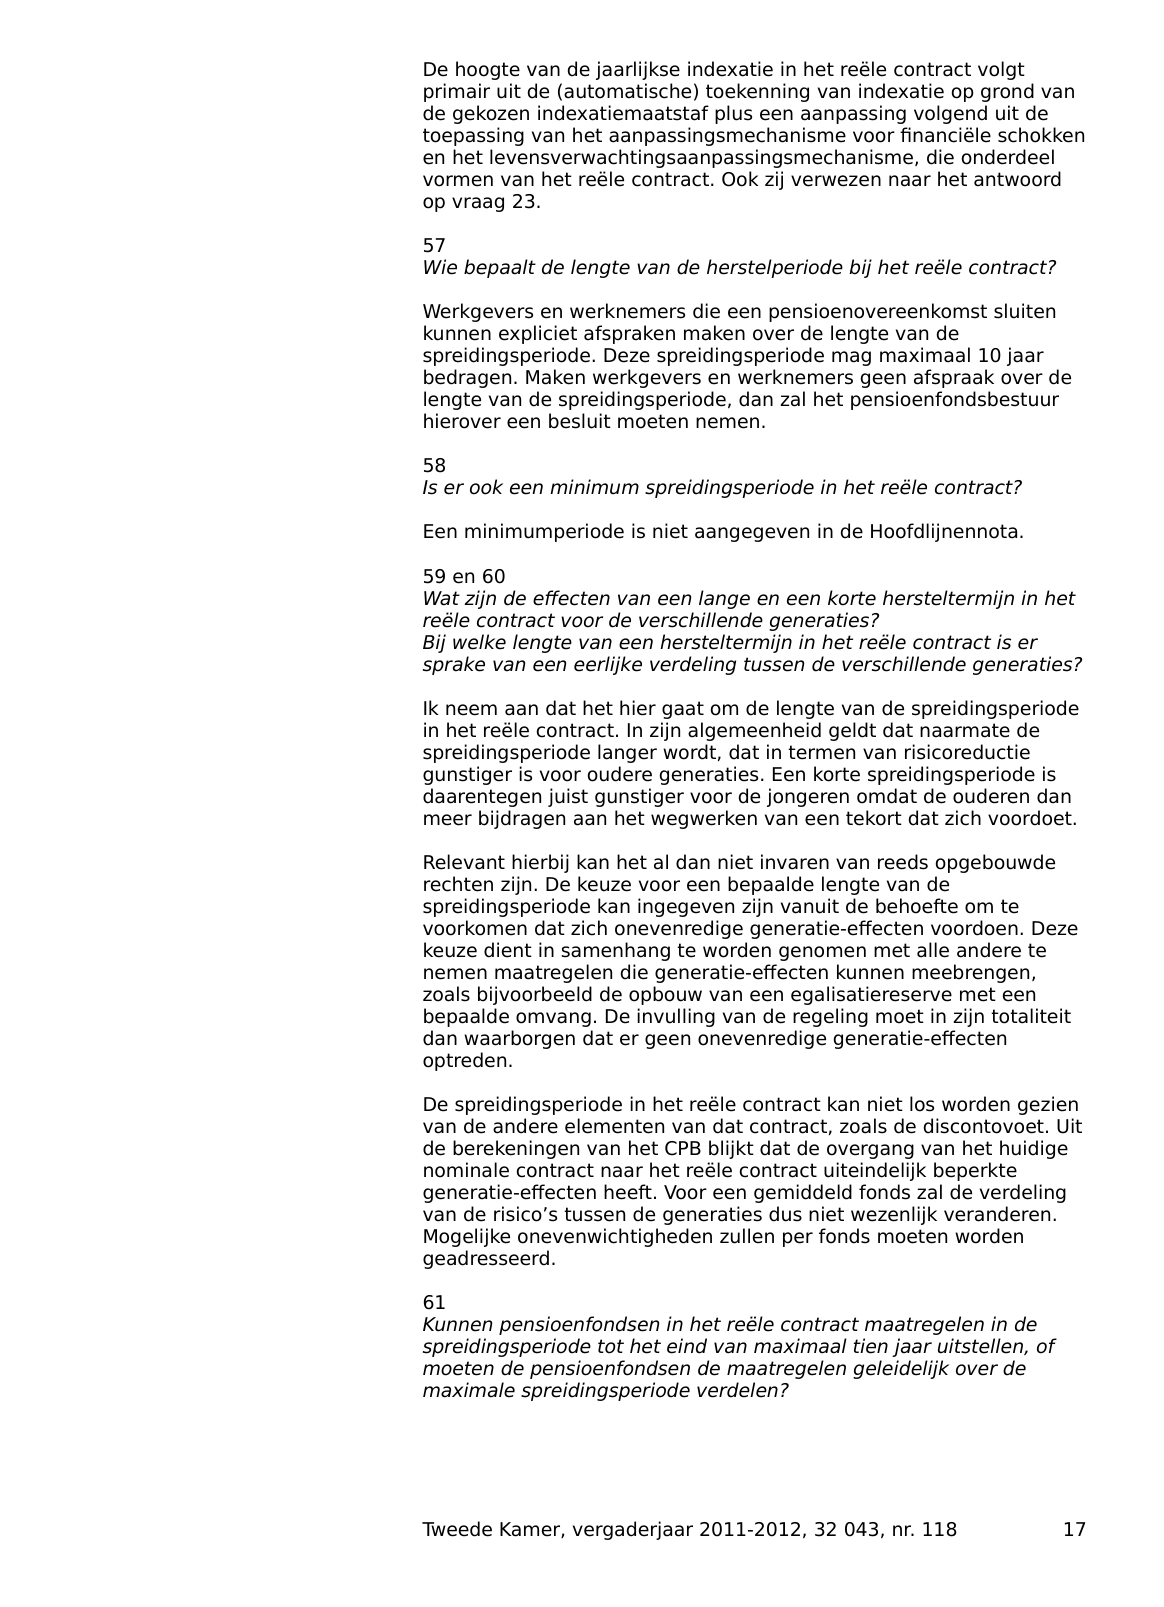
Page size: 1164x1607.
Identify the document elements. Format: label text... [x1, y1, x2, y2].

text 61 [422, 1292, 1087, 1314]
text Een minimumperiode is niet aangegeven in de Hoofdlijnennota. [422, 521, 1087, 543]
text Relevant hierbij kan het al dan niet invaren van reeds opgebouwde rechten zijn. De keuze voor een bepaalde lengte van de spreidingsperiode kan ingegeven zijn vanuit de behoefte om te voorkomen dat zich onevenredige generatie-effecten voordoen. Deze keuze dient in samenhang te worden genomen met alle andere te nemen maatregelen die generatie-effecten kunnen meebrengen, zoals bijvoorbeeld de opbouw van een egalisatiereserve met een bepaalde omvang. De invulling van de regeling moet in zijn totaliteit dan waarborgen dat er geen onevenredige generatie-effecten optreden. [422, 852, 1087, 1072]
text Ik neem aan dat het hier gaat om de lengte van de spreidingsperiode in het reële contract. In zijn algemeenheid geldt dat naarmate de spreidingsperiode langer wordt, dat in termen van risicoreductie gunstiger is voor oudere generaties. Een korte spreidingsperiode is daarentegen juist gunstiger voor de jongeren omdat de ouderen dan meer bijdragen aan het wegwerken van een tekort dat zich voordoet. [422, 698, 1087, 829]
text 58 [422, 455, 1087, 477]
text Wat zijn de effecten van een lange en een korte hersteltermijn in het reële contract voor de verschillende generaties? [422, 588, 1087, 632]
text Bij welke lengte van een hersteltermijn in het reële contract is er sprake van een eerlijke verdeling tussen de verschillende generaties? [422, 632, 1087, 676]
text De spreidingsperiode in het reële contract kan niet los worden gezien van de andere elementen van dat contract, zoals de discontovoet. Uit de berekeningen van het CPB blijkt dat de overgang van het huidige nominale contract naar het reële contract uiteindelijk beperkte generatie-effecten heeft. Voor een gemiddeld fonds zal de verdeling van de risico’s tussen de generaties dus niet wezenlijk veranderen. Mogelijke onevenwichtigheden zullen per fonds moeten worden geadresseerd. [422, 1094, 1087, 1269]
text 59 en 60 [422, 566, 1087, 588]
text Is er ook een minimum spreidingsperiode in het reële contract? [422, 477, 1087, 499]
text 57 [422, 235, 1087, 257]
text Wie bepaalt de lengte van de herstelperiode bij het reële contract? [422, 257, 1087, 279]
text Kunnen pensioenfondsen in het reële contract maatregelen in de spreidingsperiode tot het eind van maximaal tien jaar uitstellen, of moeten de pensioenfondsen de maatregelen geleidelijk over de maximale spreidingsperiode verdelen? [422, 1314, 1087, 1402]
text De hoogte van de jaarlijkse indexatie in het reële contract volgt primair uit de (automatische) toekenning van indexatie op grond van de gekozen indexatiemaatstaf plus een aanpassing volgend uit de toepassing van het aanpassingsmechanisme voor financiële schokken en het levensverwachtingsaanpassingsmechanisme, die onderdeel vormen van het reële contract. Ook zij verwezen naar het antwoord op vraag 23. [422, 59, 1087, 213]
text Werkgevers en werknemers die een pensioenovereenkomst sluiten kunnen expliciet afspraken maken over de lengte van de spreidingsperiode. Deze spreidingsperiode mag maximaal 10 jaar bedragen. Maken werkgevers en werknemers geen afspraak over de lengte van de spreidingsperiode, dan zal het pensioenfondsbestuur hierover een besluit moeten nemen. [422, 301, 1087, 433]
